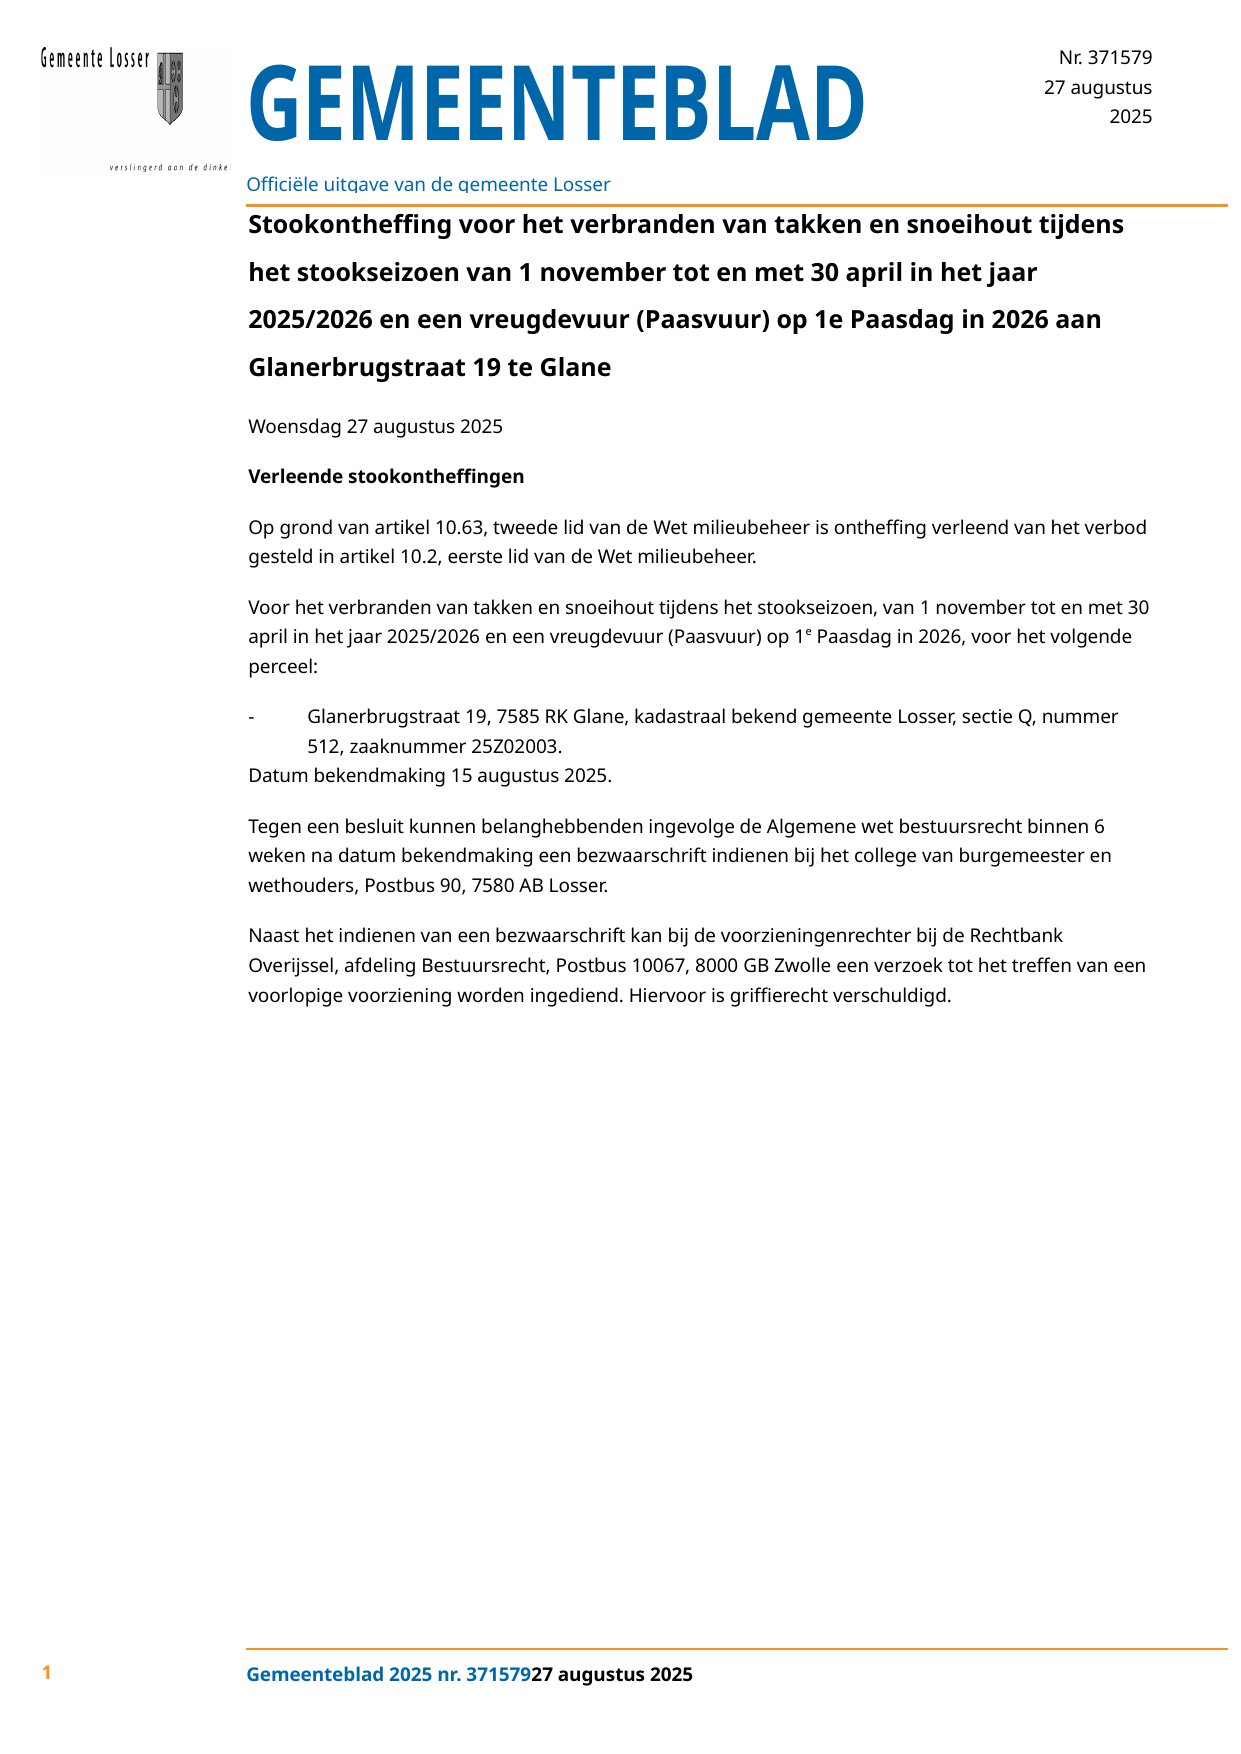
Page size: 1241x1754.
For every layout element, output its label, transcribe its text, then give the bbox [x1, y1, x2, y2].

text Op grond van artikel 10.63, tweede lid van de Wet milieubeheer is ontheffing verleend van het verbod gesteld in artikel 10.2, eerste lid van de Wet milieubeheer. [248, 514, 1152, 569]
text Stookontheffing voor het verbranden van takken en snoeihout tijdens het stookseizoen van 1 november tot en met 30 april in het jaar 2025/2026 en een vreugdevuur (Paasvuur) op 1e Paasdag in 2026 aan Glanerbrugstraat 19 te Glane [248, 207, 1152, 384]
text Verleende stookontheffingen [248, 463, 1152, 489]
text Datum bekendmaking 15 augustus 2025. [248, 763, 1152, 788]
text Tegen een besluit kunnen belanghebbenden ingevolge de Algemene wet bestuursrecht binnen 6 weken na datum bekendmaking een bezwaarschrift indienen bij het college van burgemeester en wethouders, Postbus 90, 7580 AB Losser. [248, 813, 1152, 898]
text Naast het indienen van een bezwaarschrift kan bij de voorzieningenrechter bij de Rechtbank Overijssel, afdeling Bestuursrecht, Postbus 10067, 8000 GB Zwolle een verzoek tot het treffen van een voorlopige voorziening worden ingediend. Hiervoor is griffierecht verschuldigd. [248, 923, 1152, 1008]
list Glanerbrugstraat 19, 7585 RK Glane, kadastraal bekend gemeente Losser, sectie Q, nummer 512, zaaknummer 25Z02003. [248, 703, 1152, 759]
picture [41, 47, 231, 172]
text Woensdag 27 augustus 2025 [248, 413, 1152, 439]
text Voor het verbranden van takken en snoeihout tijdens het stookseizoen, van 1 november tot en met 30 april in het jaar 2025/2026 en een vreugdevuur (Paasvuur) op 1e Paasdag in 2026, voor het volgende perceel: [248, 594, 1152, 679]
